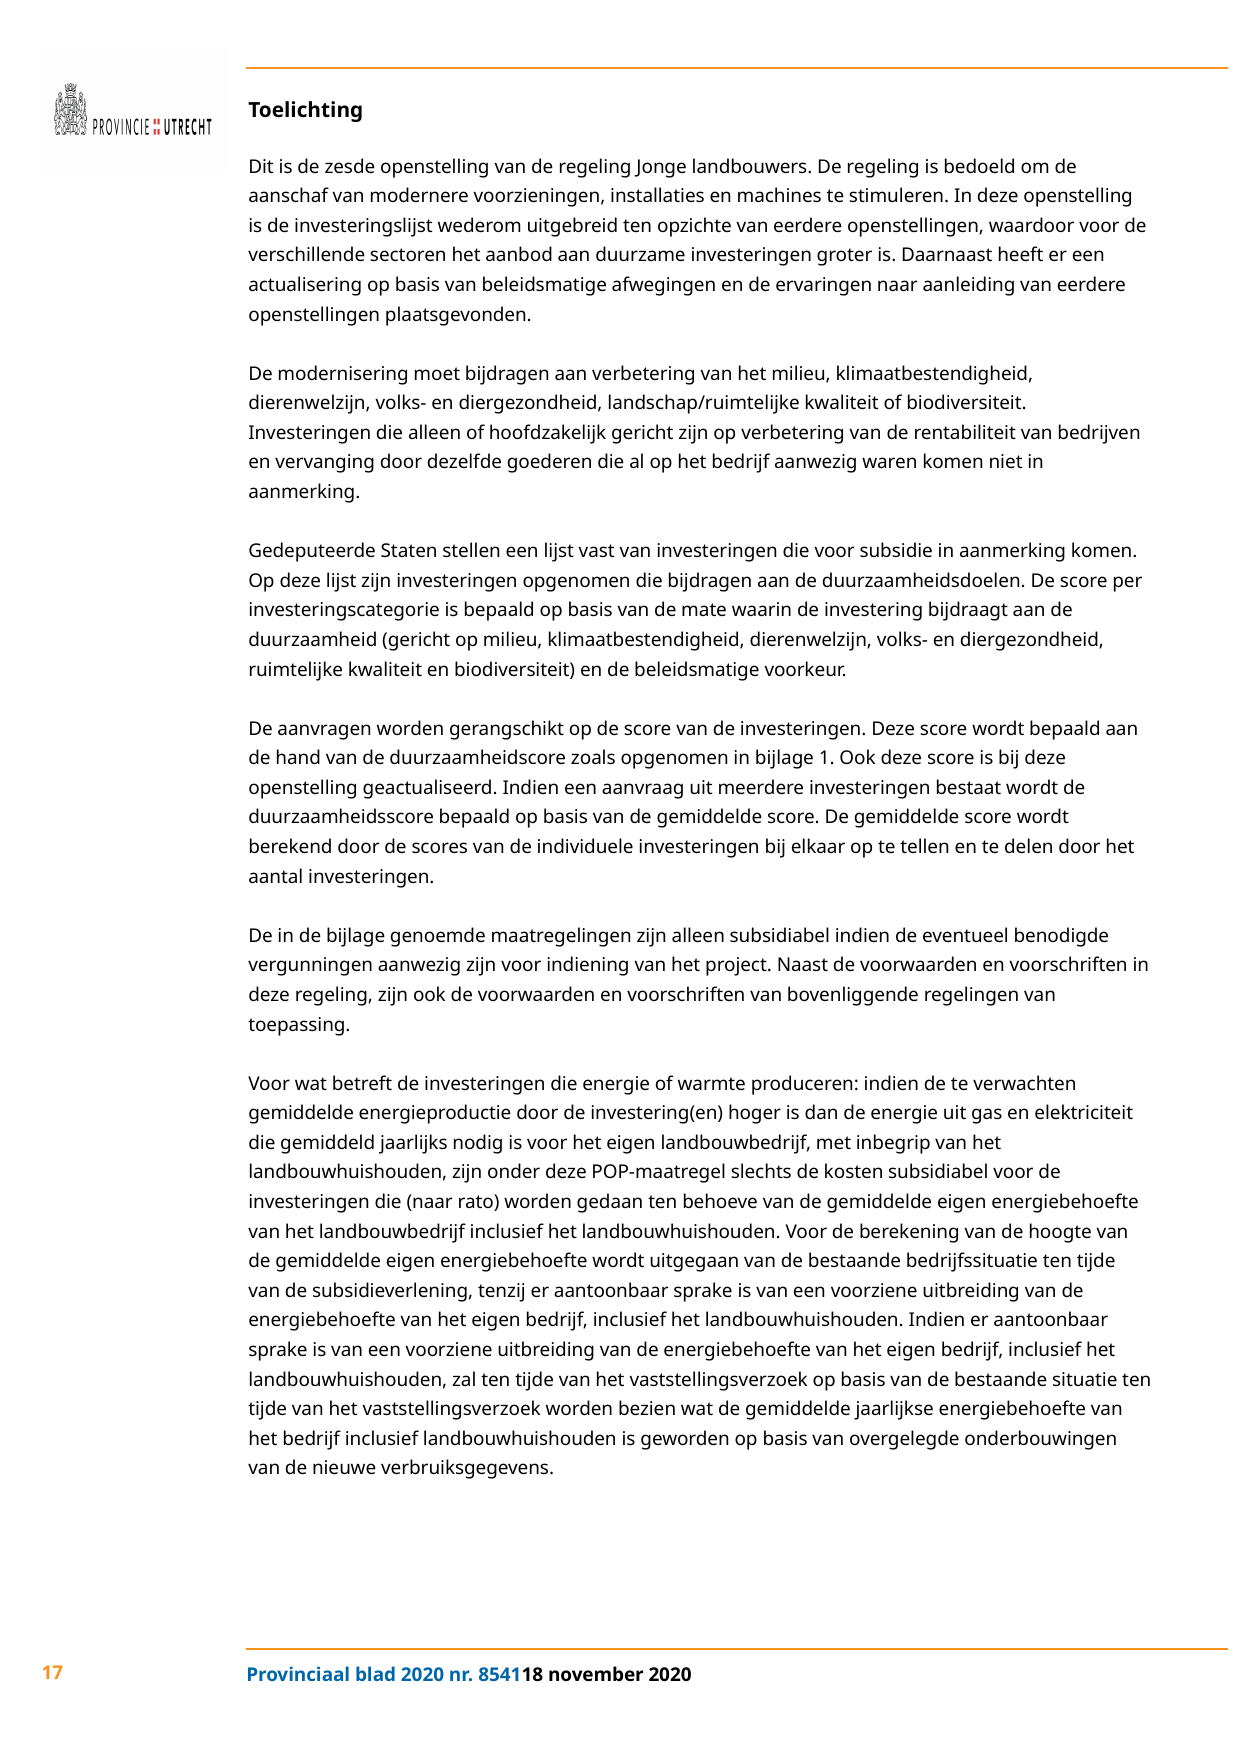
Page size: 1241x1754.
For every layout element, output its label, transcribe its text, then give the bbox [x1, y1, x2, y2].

text Voor wat betreft de investeringen die energie of warmte produceren: indien de te verwachten gemiddelde energieproductie door de investering(en) hoger is dan de energie uit gas en elektriciteit die gemiddeld jaarlijks nodig is voor het eigen landbouwbedrijf, met inbegrip van het landbouwhuishouden, zijn onder deze POP-maatregel slechts de kosten subsidiabel voor de investeringen die (naar rato) worden gedaan ten behoeve van de gemiddelde eigen energiebehoefte van het landbouwbedrijf inclusief het landbouwhuishouden. Voor de berekening van de hoogte van de gemiddelde eigen energiebehoefte wordt uitgegaan van de bestaande bedrijfssituatie ten tijde van de subsidieverlening, tenzij er aantoonbaar sprake is van een voorziene uitbreiding van de energiebehoefte van het eigen bedrijf, inclusief het landbouwhuishouden. Indien er aantoonbaar sprake is van een voorziene uitbreiding van de energiebehoefte van het eigen bedrijf, inclusief het landbouwhuishouden, zal ten tijde van het vaststellingsverzoek op basis van de bestaande situatie ten tijde van het vaststellingsverzoek worden bezien wat de gemiddelde jaarlijkse energiebehoefte van het bedrijf inclusief landbouwhuishouden is geworden op basis van overgelegde onderbouwingen van de nieuwe verbruiksgegevens. [248, 1070, 1152, 1480]
text De aanvragen worden gerangschikt op de score van de investeringen. Deze score wordt bepaald aan de hand van de duurzaamheidscore zoals opgenomen in bijlage 1. Ook deze score is bij deze openstelling geactualiseerd. Indien een aanvraag uit meerdere investeringen bestaat wordt de duurzaamheidsscore bepaald op basis van de gemiddelde score. De gemiddelde score wordt berekend door de scores van de individuele investeringen bij elkaar op te tellen en te delen door het aantal investeringen. [248, 715, 1152, 889]
text De in de bijlage genoemde maatregelingen zijn alleen subsidiabel indien de eventueel benodigde vergunningen aanwezig zijn voor indiening van het project. Naast de voorwaarden en voorschriften in deze regeling, zijn ook de voorwaarden en voorschriften van bovenliggende regelingen van toepassing. [248, 922, 1152, 1037]
text Dit is de zesde openstelling van de regeling Jonge landbouwers. De regeling is bedoeld om de aanschaf van modernere voorzieningen, installaties en machines te stimuleren. In deze openstelling is de investeringslijst wederom uitgebreid ten opzichte van eerdere openstellingen, waardoor voor de verschillende sectoren het aanbod aan duurzame investeringen groter is. Daarnaast heeft er een actualisering op basis van beleidsmatige afwegingen en de ervaringen naar aanleiding van eerdere openstellingen plaatsgevonden. [248, 153, 1152, 327]
text Gedeputeerde Staten stellen een lijst vast van investeringen die voor subsidie in aanmerking komen. Op deze lijst zijn investeringen opgenomen die bijdragen aan de duurzaamheidsdoelen. De score per investeringscategorie is bepaald op basis van de mate waarin de investering bijdraagt aan de duurzaamheid (gericht op milieu, klimaatbestendigheid, dierenwelzijn, volks- en diergezondheid, ruimtelijke kwaliteit en biodiversiteit) en de beleidsmatige voorkeur. [248, 537, 1152, 682]
text Toelichting [248, 95, 1152, 123]
text De modernisering moet bijdragen aan verbetering van het milieu, klimaatbestendigheid, dierenwelzijn, volks- en diergezondheid, landschap/ruimtelijke kwaliteit of biodiversiteit. Investeringen die alleen of hoofdzakelijk gericht zijn op verbetering van de rentabiliteit van bedrijven en vervanging door dezelfde goederen die al op het bedrijf aanwezig waren komen niet in aanmerking. [248, 360, 1152, 504]
picture [41, 47, 231, 172]
